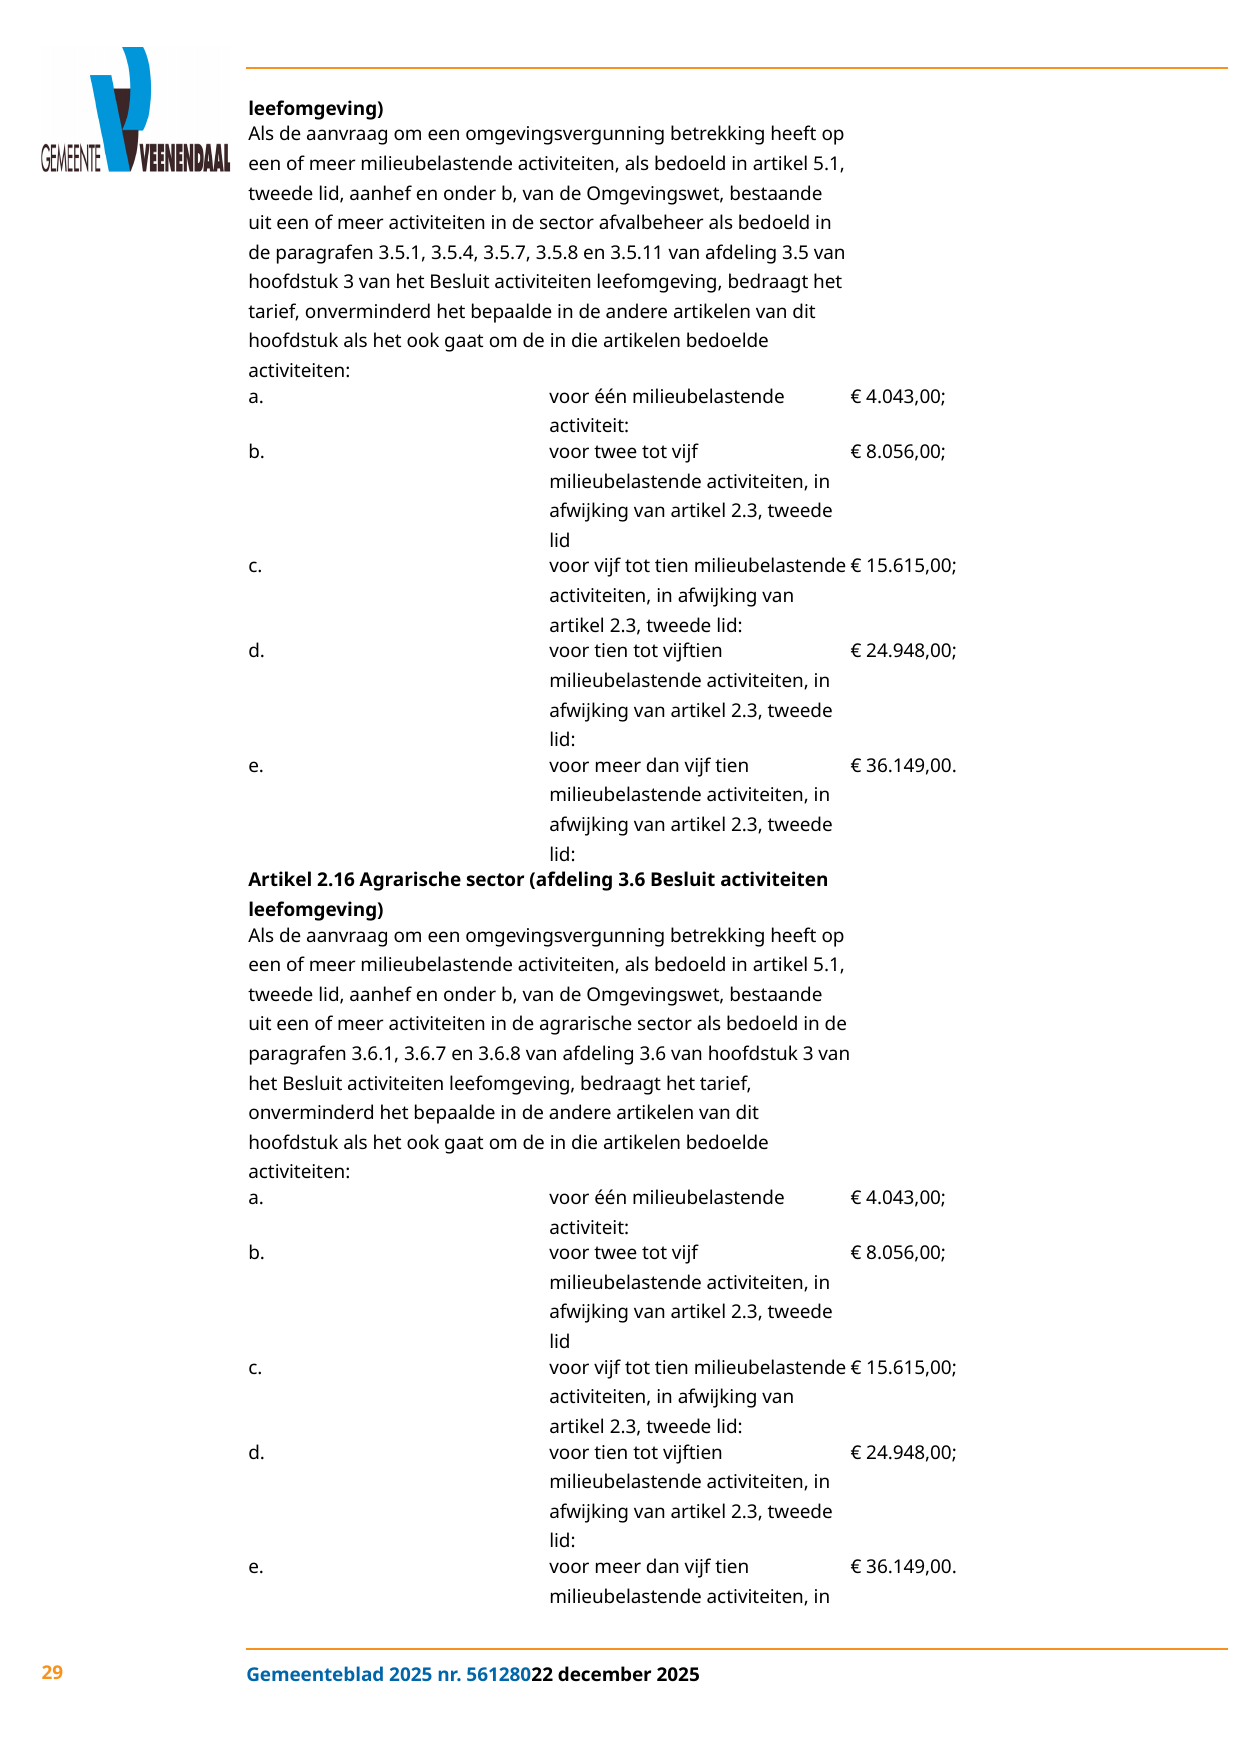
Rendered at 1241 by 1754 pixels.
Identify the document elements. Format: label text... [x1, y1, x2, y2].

table_cell € 15.615,00; [850, 553, 1152, 638]
table_cell € 4.043,00; [850, 383, 1152, 438]
table_cell b. [248, 438, 549, 553]
table_cell voor meer dan vijf tien milieubelastende activiteiten, in afwijking van artikel 2.3, tweede lid: [549, 752, 850, 867]
table_cell c. [248, 1354, 549, 1439]
table_cell € 24.948,00; [850, 638, 1152, 752]
table_cell b. [248, 1240, 549, 1354]
table_cell voor tien tot vijftien milieubelastende activiteiten, in afwijking van artikel 2.3, tweede lid: [549, 638, 850, 752]
table_cell € 36.149,00. [850, 752, 1152, 867]
table_cell Artikel 2.16 Agrarische sector (afdeling 3.6 Besluit activiteiten leefomgeving) [248, 867, 850, 922]
table_cell a. [248, 1184, 549, 1239]
table_cell a. [248, 383, 549, 438]
table_cell € 4.043,00; [850, 1184, 1152, 1239]
table_cell voor vijf tot tien milieubelastende activiteiten, in afwijking van artikel 2.3, tweede lid: [549, 553, 850, 638]
table_cell Als de aanvraag om een omgevingsvergunning betrekking heeft op een of meer milieubelastende activiteiten, als bedoeld in artikel 5.1, tweede lid, aanhef en onder b, van de Omgevingswet, bestaande uit een of meer activiteiten in de agrarische sector als bedoeld in de paragrafen 3.6.1, 3.6.7 en 3.6.8 van afdeling 3.6 van hoofdstuk 3 van het Besluit activiteiten leefomgeving, bedraagt het tarief, onverminderd het bepaalde in de andere artikelen van dit hoofdstuk als het ook gaat om de in die artikelen bedoelde activiteiten: [248, 922, 850, 1184]
table_cell d. [248, 1439, 549, 1553]
table_cell [850, 95, 1152, 121]
table_cell voor één milieubelastende activiteit: [549, 383, 850, 438]
table_cell € 8.056,00; [850, 438, 1152, 553]
table_cell e. [248, 752, 549, 867]
table_cell € 24.948,00; [850, 1439, 1152, 1553]
table_cell voor twee tot vijf milieubelastende activiteiten, in afwijking van artikel 2.3, tweede lid [549, 438, 850, 553]
table_cell voor vijf tot tien milieubelastende activiteiten, in afwijking van artikel 2.3, tweede lid: [549, 1354, 850, 1439]
table_cell [850, 922, 1152, 1184]
table_cell voor één milieubelastende activiteit: [549, 1184, 850, 1239]
picture [41, 47, 130, 172]
table_cell e. [248, 1554, 549, 1609]
table_cell voor meer dan vijf tien milieubelastende activiteiten, in [549, 1554, 850, 1609]
table_cell voor twee tot vijf milieubelastende activiteiten, in afwijking van artikel 2.3, tweede lid [549, 1240, 850, 1354]
picture [123, 47, 231, 172]
table_cell € 8.056,00; [850, 1240, 1152, 1354]
table_cell Als de aanvraag om een omgevingsvergunning betrekking heeft op een of meer milieubelastende activiteiten, als bedoeld in artikel 5.1, tweede lid, aanhef en onder b, van de Omgevingswet, bestaande uit een of meer activiteiten in de sector afvalbeheer als bedoeld in de paragrafen 3.5.1, 3.5.4, 3.5.7, 3.5.8 en 3.5.11 van afdeling 3.5 van hoofdstuk 3 van het Besluit activiteiten leefomgeving, bedraagt het tarief, onverminderd het bepaalde in de andere artikelen van dit hoofdstuk als het ook gaat om de in die artikelen bedoelde activiteiten: [248, 121, 850, 383]
table_cell [850, 121, 1152, 383]
table_cell € 15.615,00; [850, 1354, 1152, 1439]
table_cell voor tien tot vijftien milieubelastende activiteiten, in afwijking van artikel 2.3, tweede lid: [549, 1439, 850, 1553]
table_cell [850, 867, 1152, 922]
table_cell leefomgeving) [248, 95, 850, 121]
table_cell d. [248, 638, 549, 752]
table_cell € 36.149,00. [850, 1554, 1152, 1609]
table_cell c. [248, 553, 549, 638]
